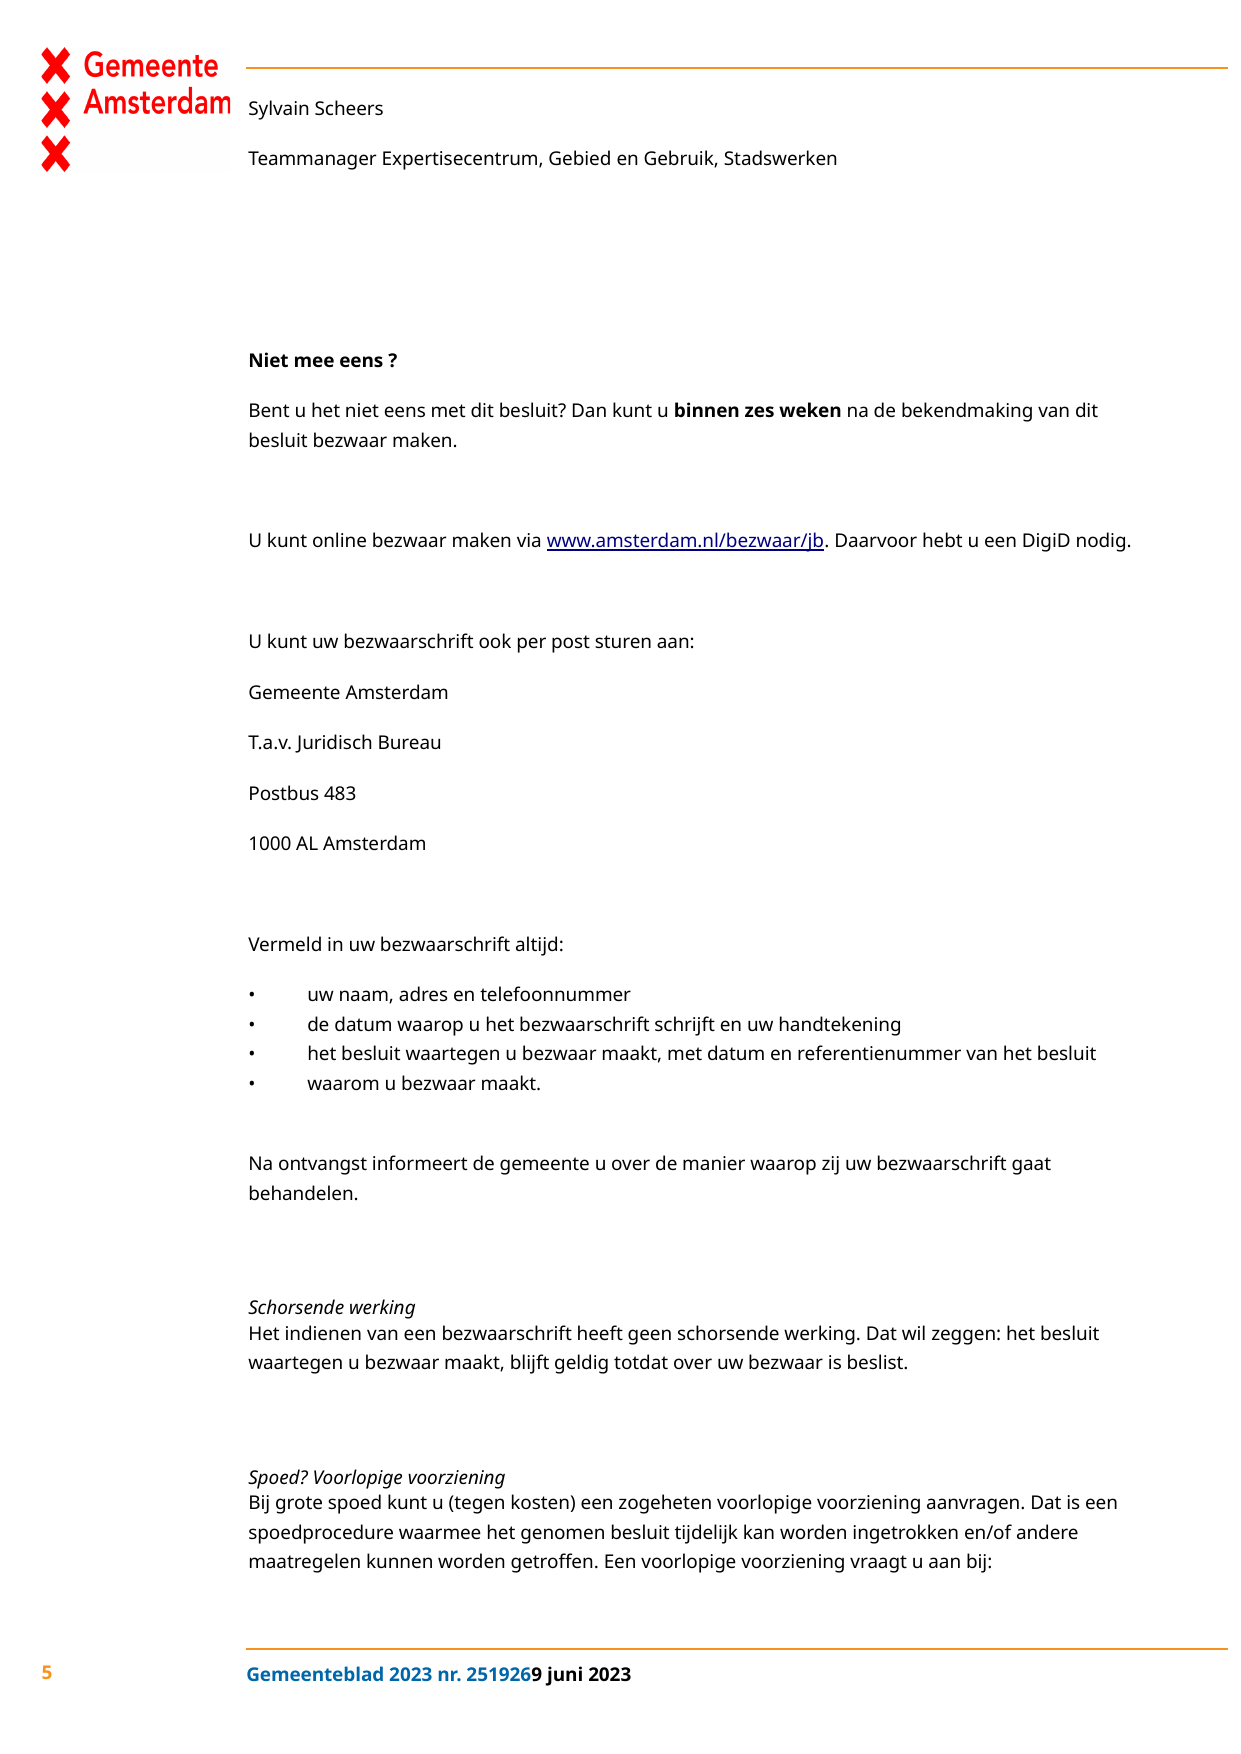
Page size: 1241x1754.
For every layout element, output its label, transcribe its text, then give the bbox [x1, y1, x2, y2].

text Sylvain Scheers [248, 95, 1152, 121]
text U kunt uw bezwaarschrift ook per post sturen aan: [248, 628, 1152, 654]
list het besluit waartegen u bezwaar maakt, met datum en referentienummer van het besluit [248, 1041, 1152, 1066]
text Schorsende werking [248, 1294, 1152, 1320]
list de datum waarop u het bezwaarschrift schrijft en uw handtekening [248, 1011, 1152, 1037]
text Gemeente Amsterdam [248, 679, 1152, 705]
list uw naam, adres en telefoonnummer [248, 981, 1152, 1007]
text Het indienen van een bezwaarschrift heeft geen schorsende werking. Dat wil zeggen: het besluit waartegen u bezwaar maakt, blijft geldig totdat over uw bezwaar is beslist. [248, 1320, 1152, 1375]
picture [41, 47, 231, 172]
text Postbus 483 [248, 780, 1152, 806]
text 1000 AL Amsterdam [248, 830, 1152, 856]
text Na ontvangst informeert de gemeente u over de manier waarop zij uw bezwaarschrift gaat behandelen. [248, 1150, 1152, 1206]
text Teammanager Expertisecentrum, Gebied en Gebruik, Stadswerken [248, 145, 1152, 171]
list waarom u bezwaar maakt. [248, 1070, 1152, 1096]
text Spoed? Voorlopige voorziening [248, 1464, 1152, 1489]
text Niet mee eens ? [248, 347, 1152, 373]
text Vermeld in uw bezwaarschrift altijd: [248, 931, 1152, 957]
text Bent u het niet eens met dit besluit? Dan kunt u binnen zes weken na de bekendmaking van dit besluit bezwaar maken. [248, 397, 1152, 453]
text U kunt online bezwaar maken via www.amsterdam.nl/bezwaar/jb. Daarvoor hebt u een DigiD nodig. [248, 528, 1152, 553]
text T.a.v. Juridisch Bureau [248, 729, 1152, 755]
text Bij grote spoed kunt u (tegen kosten) een zogeheten voorlopige voorziening aanvragen. Dat is een spoedprocedure waarmee het genomen besluit tijdelijk kan worden ingetrokken en/of andere maatregelen kunnen worden getroffen. Een voorlopige voorziening vraagt u aan bij: [248, 1489, 1152, 1574]
